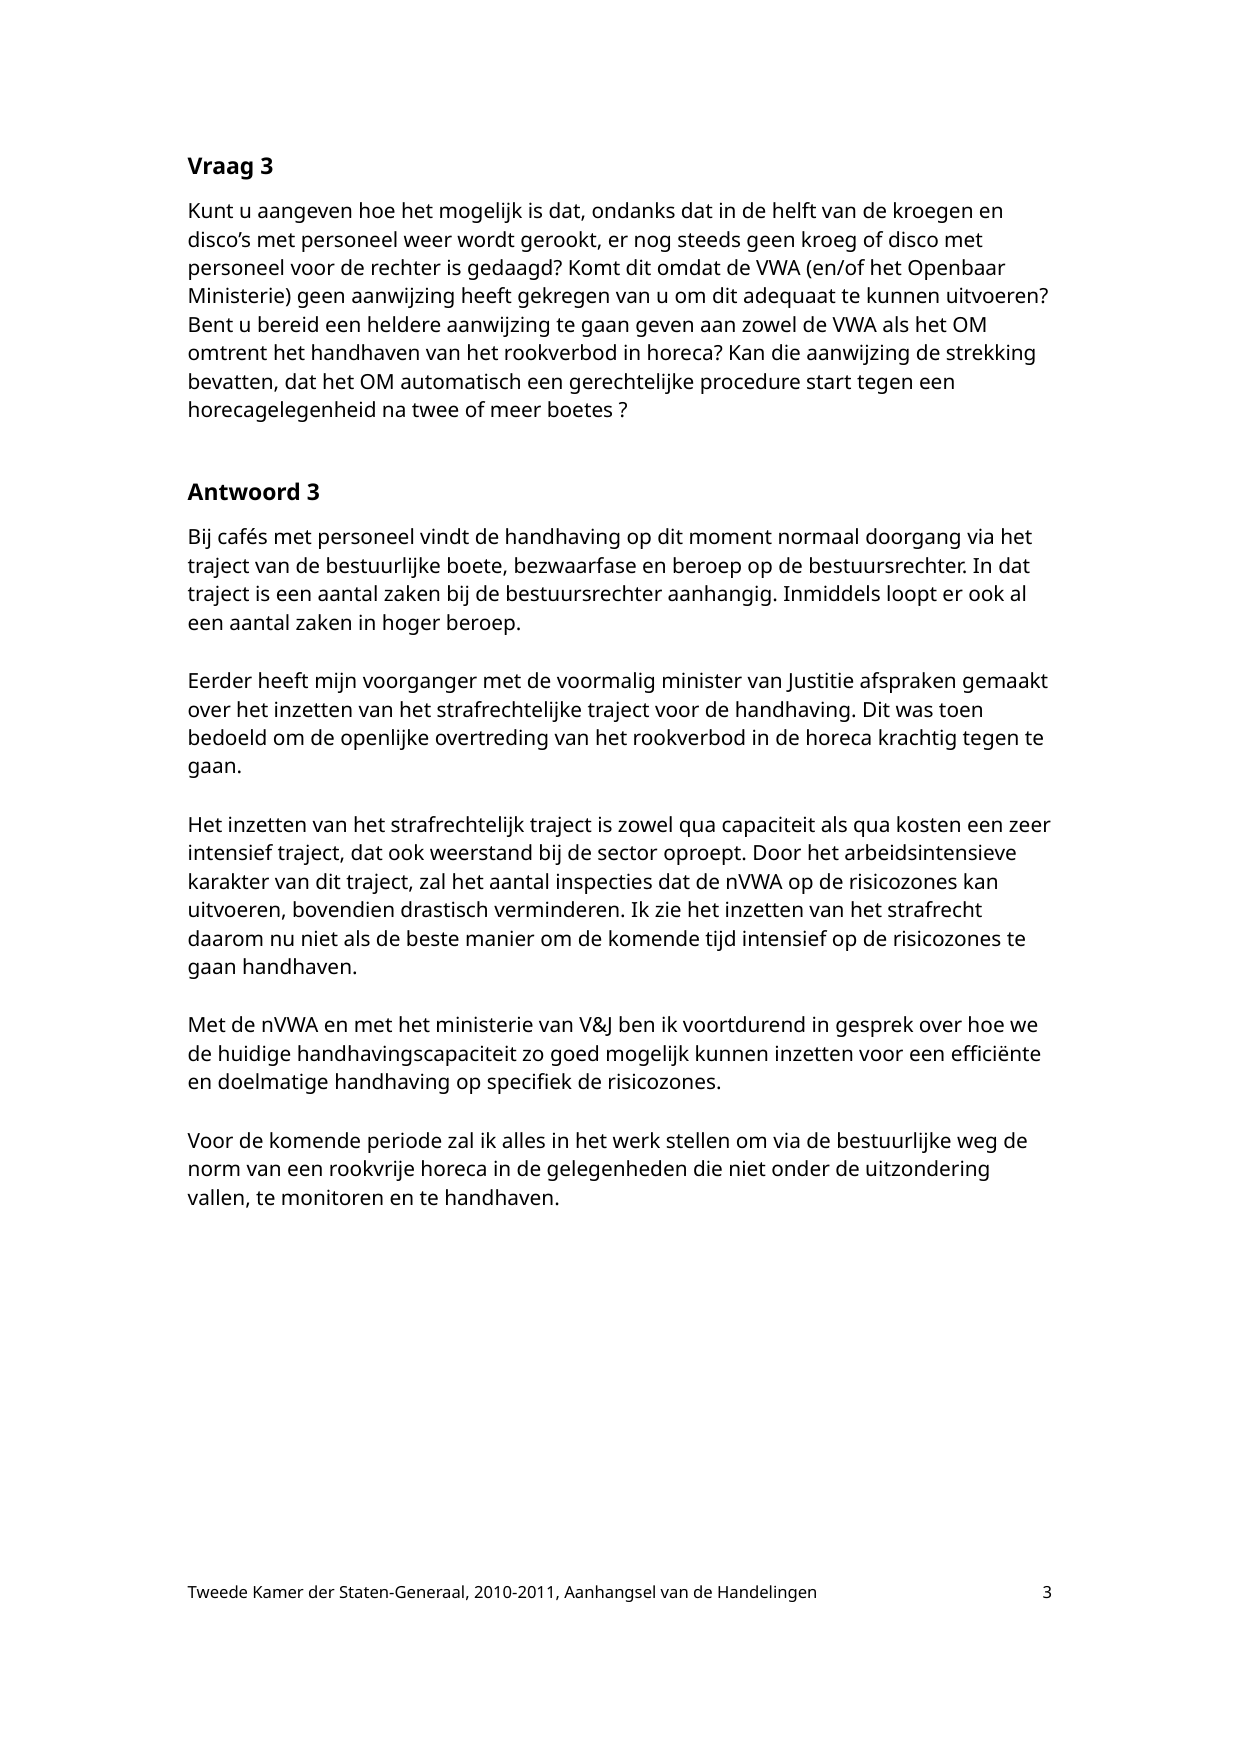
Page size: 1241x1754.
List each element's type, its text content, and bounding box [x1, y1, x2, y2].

text Met de nVWA en met het ministerie van V&J ben ik voortdurend in gesprek over hoe we de huidige handhavingscapaciteit zo goed mogelijk kunnen inzetten voor een efficiënte en doelmatige handhaving op specifiek de risicozones. [187, 1011, 1053, 1096]
text Eerder heeft mijn voorganger met de voormalig minister van Justitie afspraken gemaakt over het inzetten van het strafrechtelijke traject voor de handhaving. Dit was toen bedoeld om de openlijke overtreding van het rookverbod in de horeca krachtig tegen te gaan. [187, 666, 1053, 780]
text Kunt u aangeven hoe het mogelijk is dat, ondanks dat in de helft van de kroegen en disco’s met personeel weer wordt gerookt, er nog steeds geen kroeg of disco met personeel voor de rechter is gedaagd? Komt dit omdat de VWA (en/of het Openbaar Ministerie) geen aanwijzing heeft gekregen van u om dit adequaat te kunnen uitvoeren? Bent u bereid een heldere aanwijzing te gaan geven aan zowel de VWA als het OM omtrent het handhaven van het rookverbod in horeca? Kan die aanwijzing de strekking bevatten, dat het OM automatisch een gerechtelijke procedure start tegen een horecagelegenheid na twee of meer boetes ? [187, 196, 1053, 424]
text Bij cafés met personeel vindt de handhaving op dit moment normaal doorgang via het traject van de bestuurlijke boete, bezwaarfase en beroep op de bestuursrechter. In dat traject is een aantal zaken bij de bestuursrechter aanhangig. Inmiddels loopt er ook al een aantal zaken in hoger beroep. [187, 522, 1053, 636]
subtitle Vraag 3 [187, 150, 1053, 181]
subtitle Antwoord 3 [187, 476, 1053, 507]
text Voor de komende periode zal ik alles in het werk stellen om via de bestuurlijke weg de norm van een rookvrije horeca in de gelegenheden die niet onder de uitzondering vallen, te monitoren en te handhaven. [187, 1126, 1053, 1211]
text Het inzetten van het strafrechtelijk traject is zowel qua capaciteit als qua kosten een zeer intensief traject, dat ook weerstand bij de sector oproept. Door het arbeidsintensieve karakter van dit traject, zal het aantal inspecties dat de nVWA op de risicozones kan uitvoeren, bovendien drastisch verminderen. Ik zie het inzetten van het strafrecht daarom nu niet als de beste manier om de komende tijd intensief op de risicozones te gaan handhaven. [187, 810, 1053, 981]
